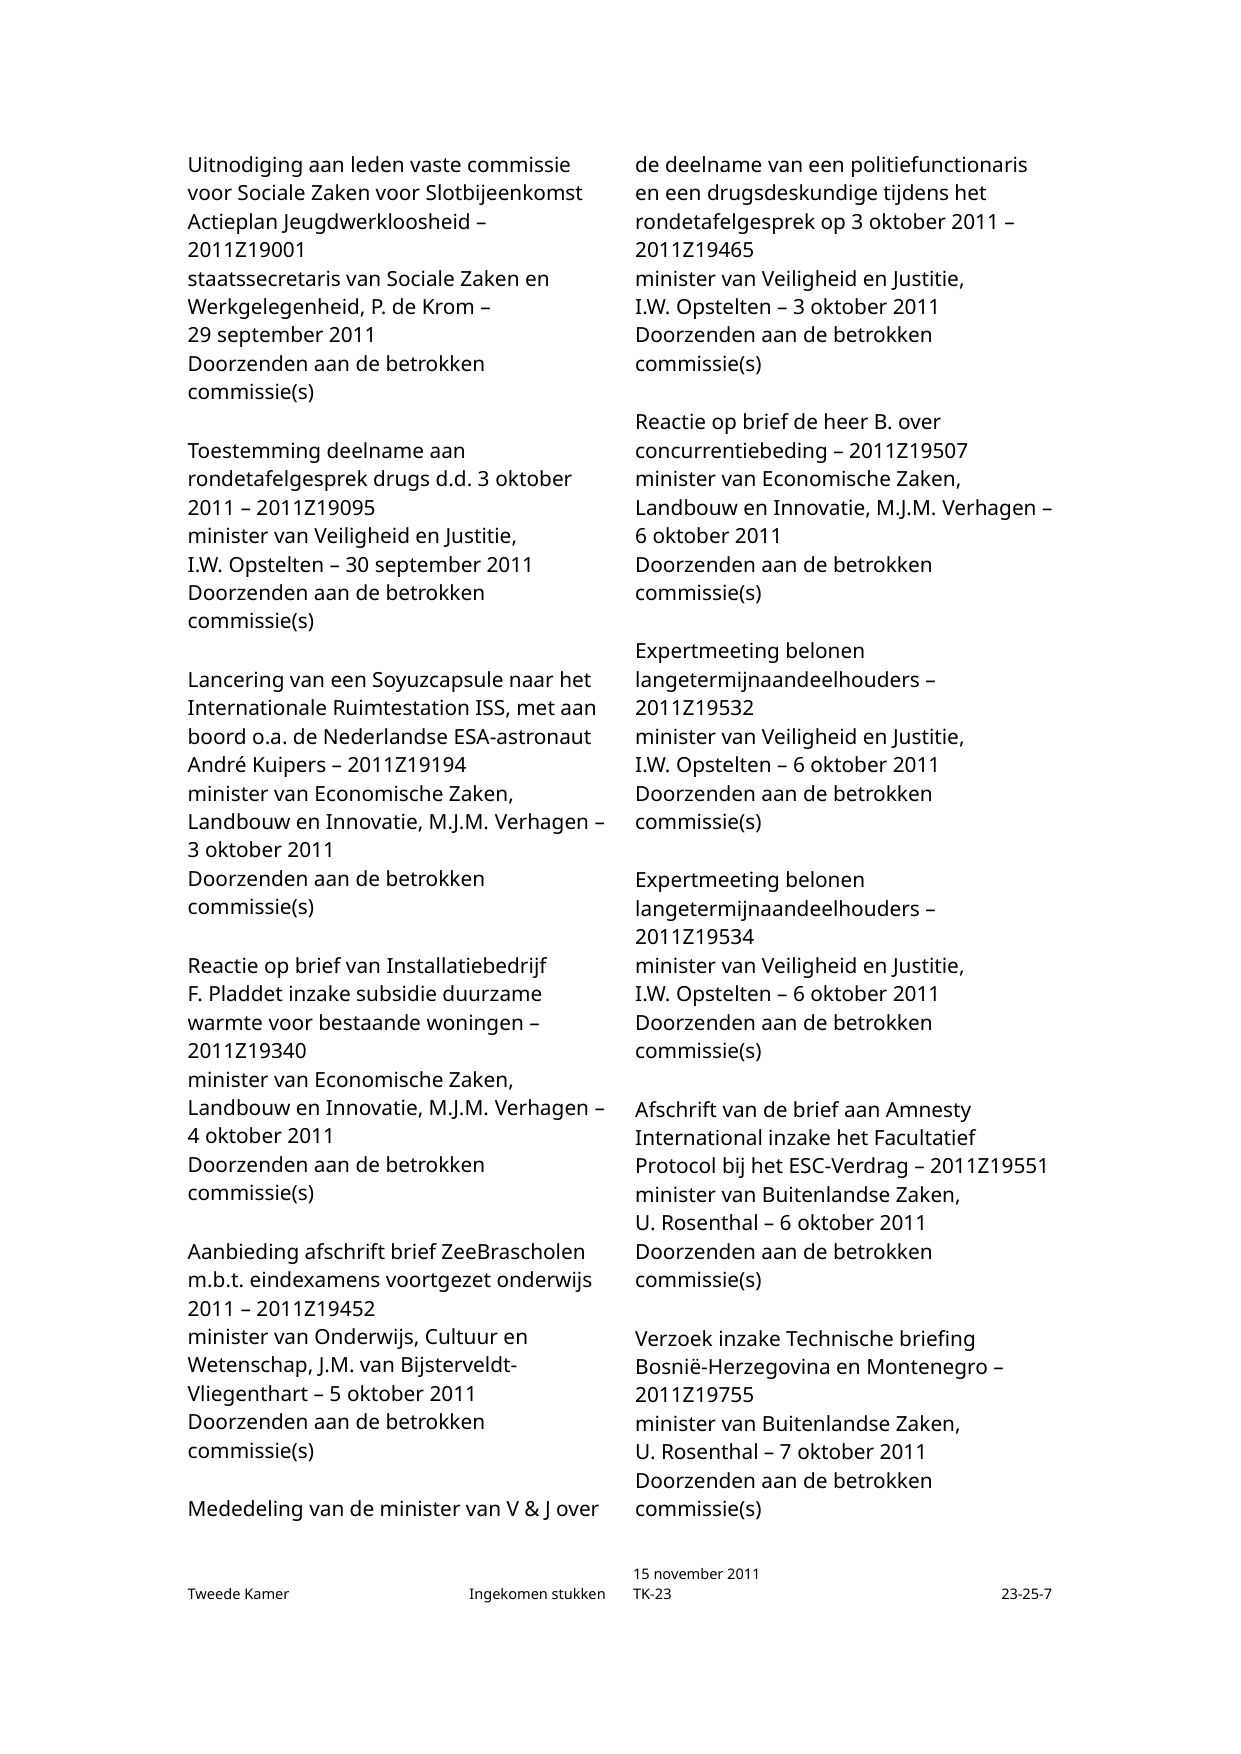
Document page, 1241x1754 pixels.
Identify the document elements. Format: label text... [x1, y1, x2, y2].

text Expertmeeting belonen langetermijnaandeelhouders – 2011Z19534 [635, 866, 1053, 951]
text Doorzenden aan de betrokken commissie(s) [635, 1237, 1053, 1294]
text minister van Economische Zaken, Landbouw en Innovatie, M.J.M. Verhagen – 6 oktober 2011 [635, 464, 1053, 550]
text Aanbieding afschrift brief ZeeBrascholen m.b.t. eindexamens voortgezet onderwijs 2011 – 2011Z19452 [187, 1237, 605, 1322]
text Expertmeeting belonen langetermijnaandeelhouders – 2011Z19532 [635, 637, 1053, 722]
text Lancering van een Soyuzcapsule naar het Internationale Ruimtestation ISS, met aan boord o.a. de Nederlandse ESA-astronaut André Kuipers – 2011Z19194 [187, 665, 605, 779]
text Doorzenden aan de betrokken commissie(s) [187, 578, 605, 635]
text Toestemming deelname aan rondetafelgesprek drugs d.d. 3 oktober 2011 – 2011Z19095 [187, 436, 605, 521]
text minister van Buitenlandse Zaken, U. Rosenthal – 7 oktober 2011 [635, 1409, 1053, 1466]
text minister van Economische Zaken, Landbouw en Innovatie, M.J.M. Verhagen – 3 oktober 2011 [187, 779, 605, 864]
text Reactie op brief de heer B. over concurrentiebeding – 2011Z19507 [635, 407, 1053, 464]
text Verzoek inzake Technische briefing Bosnië-Herzegovina en Montenegro – 2011Z19755 [635, 1324, 1053, 1409]
text Doorzenden aan de betrokken commissie(s) [635, 550, 1053, 607]
text Doorzenden aan de betrokken commissie(s) [187, 1150, 605, 1207]
text Afschrift van de brief aan Amnesty International inzake het Facultatief Protocol bij het ESC-Verdrag – 2011Z19551 [635, 1095, 1053, 1180]
text minister van Buitenlandse Zaken, U. Rosenthal – 6 oktober 2011 [635, 1180, 1053, 1237]
text Doorzenden aan de betrokken commissie(s) [187, 864, 605, 921]
text minister van Veiligheid en Justitie, I.W. Opstelten – 6 oktober 2011 [635, 951, 1053, 1008]
text minister van Economische Zaken, Landbouw en Innovatie, M.J.M. Verhagen – 4 oktober 2011 [187, 1065, 605, 1150]
text de deelname van een politiefunctionaris en een drugsdeskundige tijdens het rondetafelgesprek op 3 oktober 2011 – 2011Z19465 [635, 150, 1053, 264]
text Doorzenden aan de betrokken commissie(s) [635, 779, 1053, 836]
text minister van Veiligheid en Justitie, I.W. Opstelten – 3 oktober 2011 [635, 264, 1053, 321]
text Reactie op brief van Installatiebedrijf F. Pladdet inzake subsidie duurzame warmte voor bestaande woningen – 2011Z19340 [187, 951, 605, 1065]
text Doorzenden aan de betrokken commissie(s) [635, 1008, 1053, 1065]
text Doorzenden aan de betrokken commissie(s) [187, 349, 605, 406]
text Uitnodiging aan leden vaste commissie voor Sociale Zaken voor Slotbijeenkomst Actieplan Jeugdwerkloosheid – 2011Z19001 [187, 150, 605, 264]
text staatssecretaris van Sociale Zaken en Werkgelegenheid, P. de Krom – 29 september 2011 [187, 264, 605, 349]
text Doorzenden aan de betrokken commissie(s) [635, 321, 1053, 377]
text Doorzenden aan de betrokken commissie(s) [187, 1407, 605, 1464]
text minister van Veiligheid en Justitie, I.W. Opstelten – 30 september 2011 [187, 521, 605, 578]
text Doorzenden aan de betrokken commissie(s) [635, 1466, 1053, 1523]
text Mededeling van de minister van V & J over [187, 1494, 605, 1523]
text minister van Onderwijs, Cultuur en Wetenschap, J.M. van Bijsterveldt-Vliegenthart – 5 oktober 2011 [187, 1322, 605, 1407]
text minister van Veiligheid en Justitie, I.W. Opstelten – 6 oktober 2011 [635, 722, 1053, 779]
